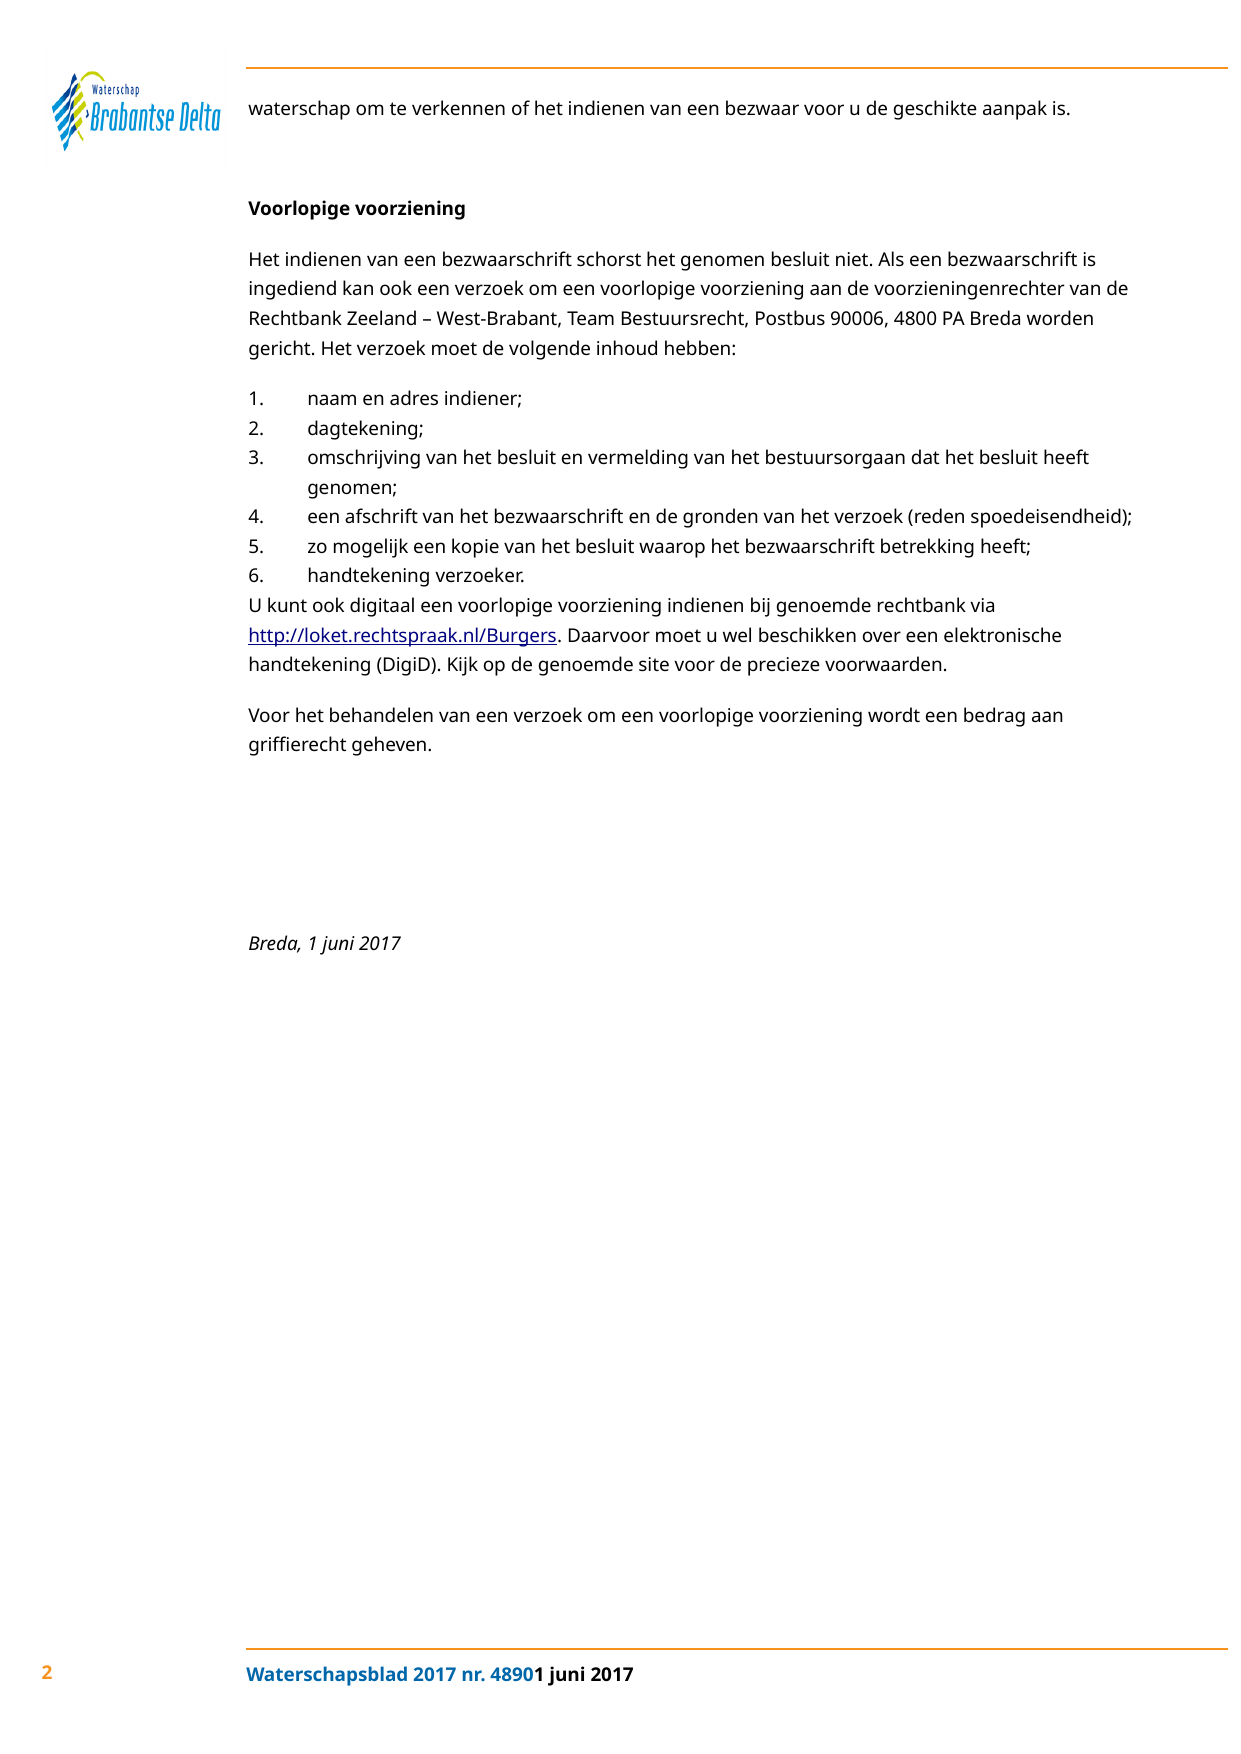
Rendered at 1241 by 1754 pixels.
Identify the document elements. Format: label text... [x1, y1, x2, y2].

picture [41, 47, 231, 172]
list een afschrift van het bezwaarschrift en de gronden van het verzoek (reden spoedeisendheid); [248, 503, 1152, 529]
list naam en adres indiener; [248, 385, 1152, 411]
text Voorlopige voorziening [248, 196, 1152, 221]
list zo mogelijk een kopie van het besluit waarop het bezwaarschrift betrekking heeft; [248, 533, 1152, 559]
text Voor het behandelen van een verzoek om een voorlopige voorziening wordt een bedrag aan griffierecht geheven. [248, 702, 1152, 757]
text U kunt ook digitaal een voorlopige voorziening indienen bij genoemde rechtbank via http://loket.rechtspraak.nl/Burgers. Daarvoor moet u wel beschikken over een elektronische handtekening (DigiD). Kijk op de genoemde site voor de precieze voorwaarden. [248, 592, 1152, 677]
list handtekening verzoeker. [248, 563, 1152, 588]
text waterschap om te verkennen of het indienen van een bezwaar voor u de geschikte aanpak is. [248, 95, 1152, 121]
text Breda, 1 juni 2017 [248, 931, 1152, 956]
list omschrijving van het besluit en vermelding van het bestuursorgaan dat het besluit heeft genomen; [248, 444, 1152, 500]
list dagtekening; [248, 415, 1152, 441]
text Het indienen van een bezwaarschrift schorst het genomen besluit niet. Als een bezwaarschrift is ingediend kan ook een verzoek om een voorlopige voorziening aan de voorzieningenrechter van de Rechtbank Zeeland – West-Brabant, Team Bestuursrecht, Postbus 90006, 4800 PA Breda worden gericht. Het verzoek moet de volgende inhoud hebben: [248, 246, 1152, 361]
